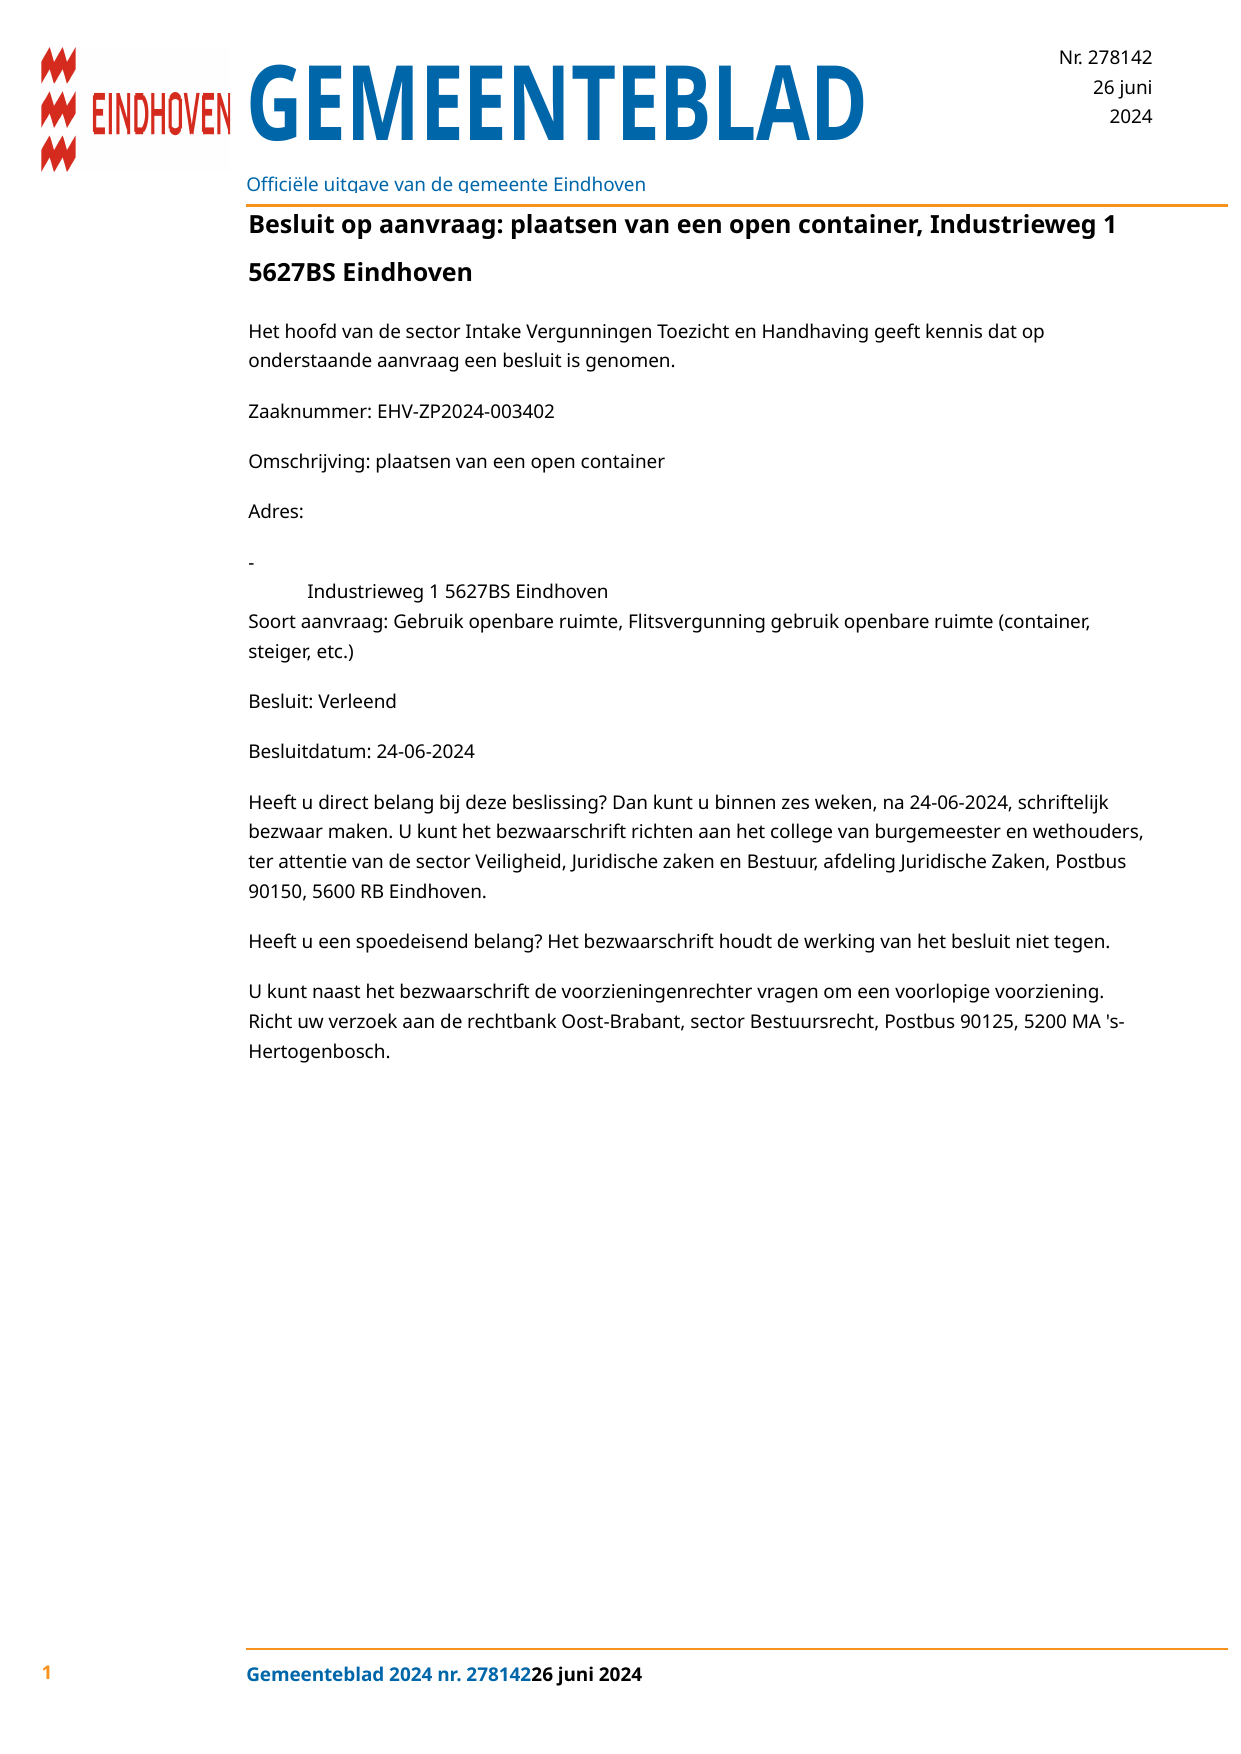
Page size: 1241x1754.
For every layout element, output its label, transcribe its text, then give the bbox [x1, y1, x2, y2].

text Heeft u een spoedeisend belang? Het bezwaarschrift houdt de werking van het besluit niet tegen. [248, 928, 1152, 954]
text Omschrijving: plaatsen van een open container [248, 448, 1152, 474]
text Zaaknummer: EHV-ZP2024-003402 [248, 398, 1152, 424]
text U kunt naast het bezwaarschrift de voorzieningenrechter vragen om een voorlopige voorziening. Richt uw verzoek aan de rechtbank Oost-Brabant, sector Bestuursrecht, Postbus 90125, 5200 MA 's-Hertogenbosch. [248, 979, 1152, 1064]
text Het hoofd van de sector Intake Vergunningen Toezicht en Handhaving geeft kennis dat op onderstaande aanvraag een besluit is genomen. [248, 318, 1152, 373]
text Besluit: Verleend [248, 688, 1152, 714]
list Industrieweg 1 5627BS Eindhoven [248, 579, 1152, 604]
text Heeft u direct belang bij deze beslissing? Dan kunt u binnen zes weken, na 24-06-2024, schriftelijk bezwaar maken. U kunt het bezwaarschrift richten aan het college van burgemeester en wethouders, ter attentie van de sector Veiligheid, Juridische zaken en Bestuur, afdeling Juridische Zaken, Postbus 90150, 5600 RB Eindhoven. [248, 789, 1152, 904]
text Soort aanvraag: Gebruik openbare ruimte, Flitsvergunning gebruik openbare ruimte (container, steiger, etc.) [248, 608, 1152, 664]
picture [41, 47, 231, 172]
text Besluitdatum: 24-06-2024 [248, 739, 1152, 764]
text Adres: [248, 499, 1152, 524]
text Besluit op aanvraag: plaatsen van een open container, Industrieweg 1 5627BS Eindhoven [248, 207, 1152, 288]
